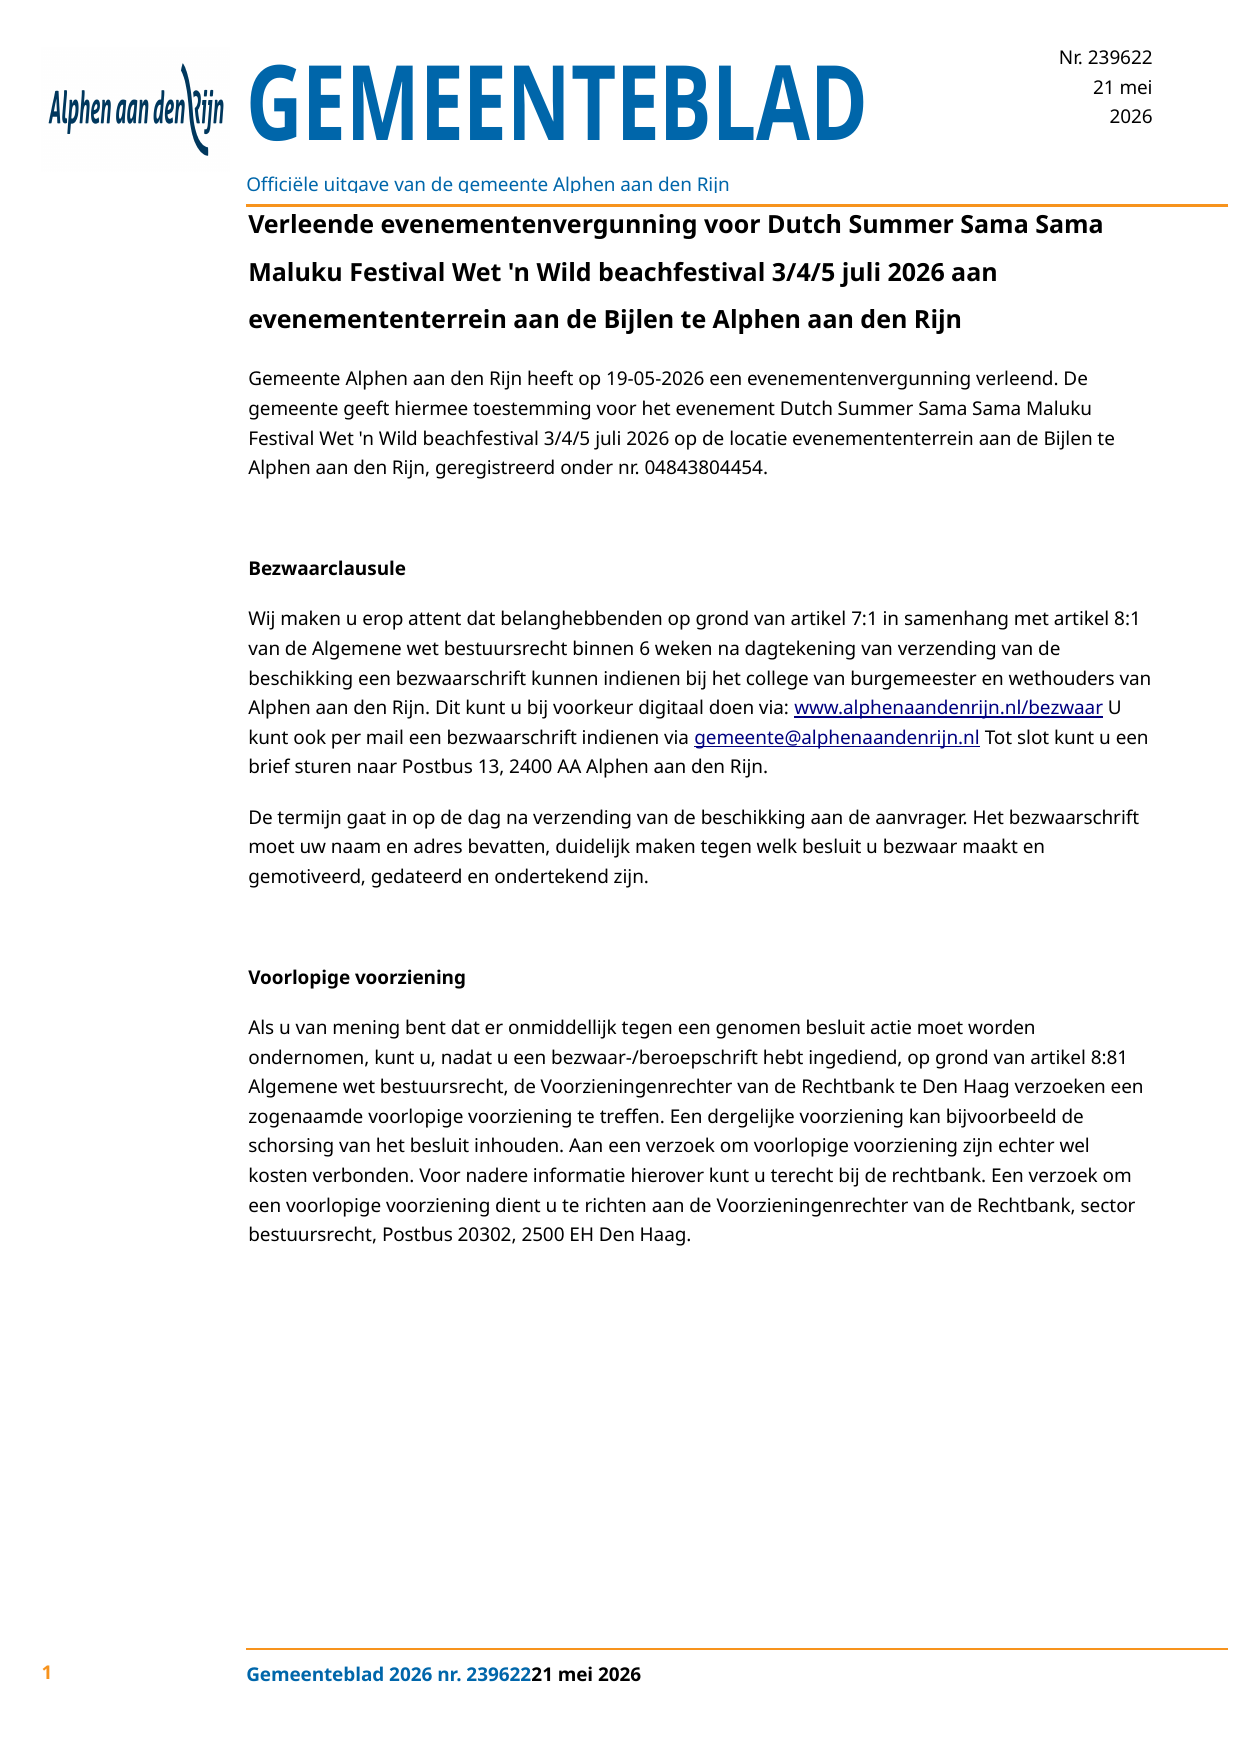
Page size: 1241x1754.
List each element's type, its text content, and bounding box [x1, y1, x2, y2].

picture [41, 47, 231, 172]
text Gemeente Alphen aan den Rijn heeft op 19-05-2026 een evenementenvergunning verleend. De gemeente geeft hiermee toestemming voor het evenement Dutch Summer Sama Sama Maluku Festival Wet 'n Wild beachfestival 3/4/5 juli 2026 op de locatie evenemententerrein aan de Bijlen te Alphen aan den Rijn, geregistreerd onder nr. 04843804454. [248, 366, 1152, 480]
text Wij maken u erop attent dat belanghebbenden op grond van artikel 7:1 in samenhang met artikel 8:1 van de Algemene wet bestuursrecht binnen 6 weken na dagtekening van verzending van de beschikking een bezwaarschrift kunnen indienen bij het college van burgemeester en wethouders van Alphen aan den Rijn. Dit kunt u bij voorkeur digitaal doen via: www.alphenaandenrijn.nl/bezwaar U kunt ook per mail een bezwaarschrift indienen via gemeente@alphenaandenrijn.nl Tot slot kunt u een brief sturen naar Postbus 13, 2400 AA Alphen aan den Rijn. [248, 606, 1152, 779]
text Bezwaarclausule [248, 555, 1152, 581]
text Als u van mening bent dat er onmiddellijk tegen een genomen besluit actie moet worden ondernomen, kunt u, nadat u een bezwaar-/beroepschrift hebt ingediend, op grond van artikel 8:81 Algemene wet bestuursrecht, de Voorzieningenrechter van de Rechtbank te Den Haag verzoeken een zogenaamde voorlopige voorziening te treffen. Een dergelijke voorziening kan bijvoorbeeld de schorsing van het besluit inhouden. Aan een verzoek om voorlopige voorziening zijn echter wel kosten verbonden. Voor nadere informatie hierover kunt u terecht bij de rechtbank. Een verzoek om een voorlopige voorziening dient u te richten aan de Voorzieningenrechter van de Rechtbank, sector bestuursrecht, Postbus 20302, 2500 EH Den Haag. [248, 1014, 1152, 1247]
text De termijn gaat in op de dag na verzending van de beschikking aan de aanvrager. Het bezwaarschrift moet uw naam en adres bevatten, duidelijk maken tegen welk besluit u bezwaar maakt en gemotiveerd, gedateerd en ondertekend zijn. [248, 804, 1152, 889]
text Verleende evenementenvergunning voor Dutch Summer Sama Sama Maluku Festival Wet 'n Wild beachfestival 3/4/5 juli 2026 aan evenemententerrein aan de Bijlen te Alphen aan den Rijn [248, 207, 1152, 336]
text Voorlopige voorziening [248, 964, 1152, 989]
